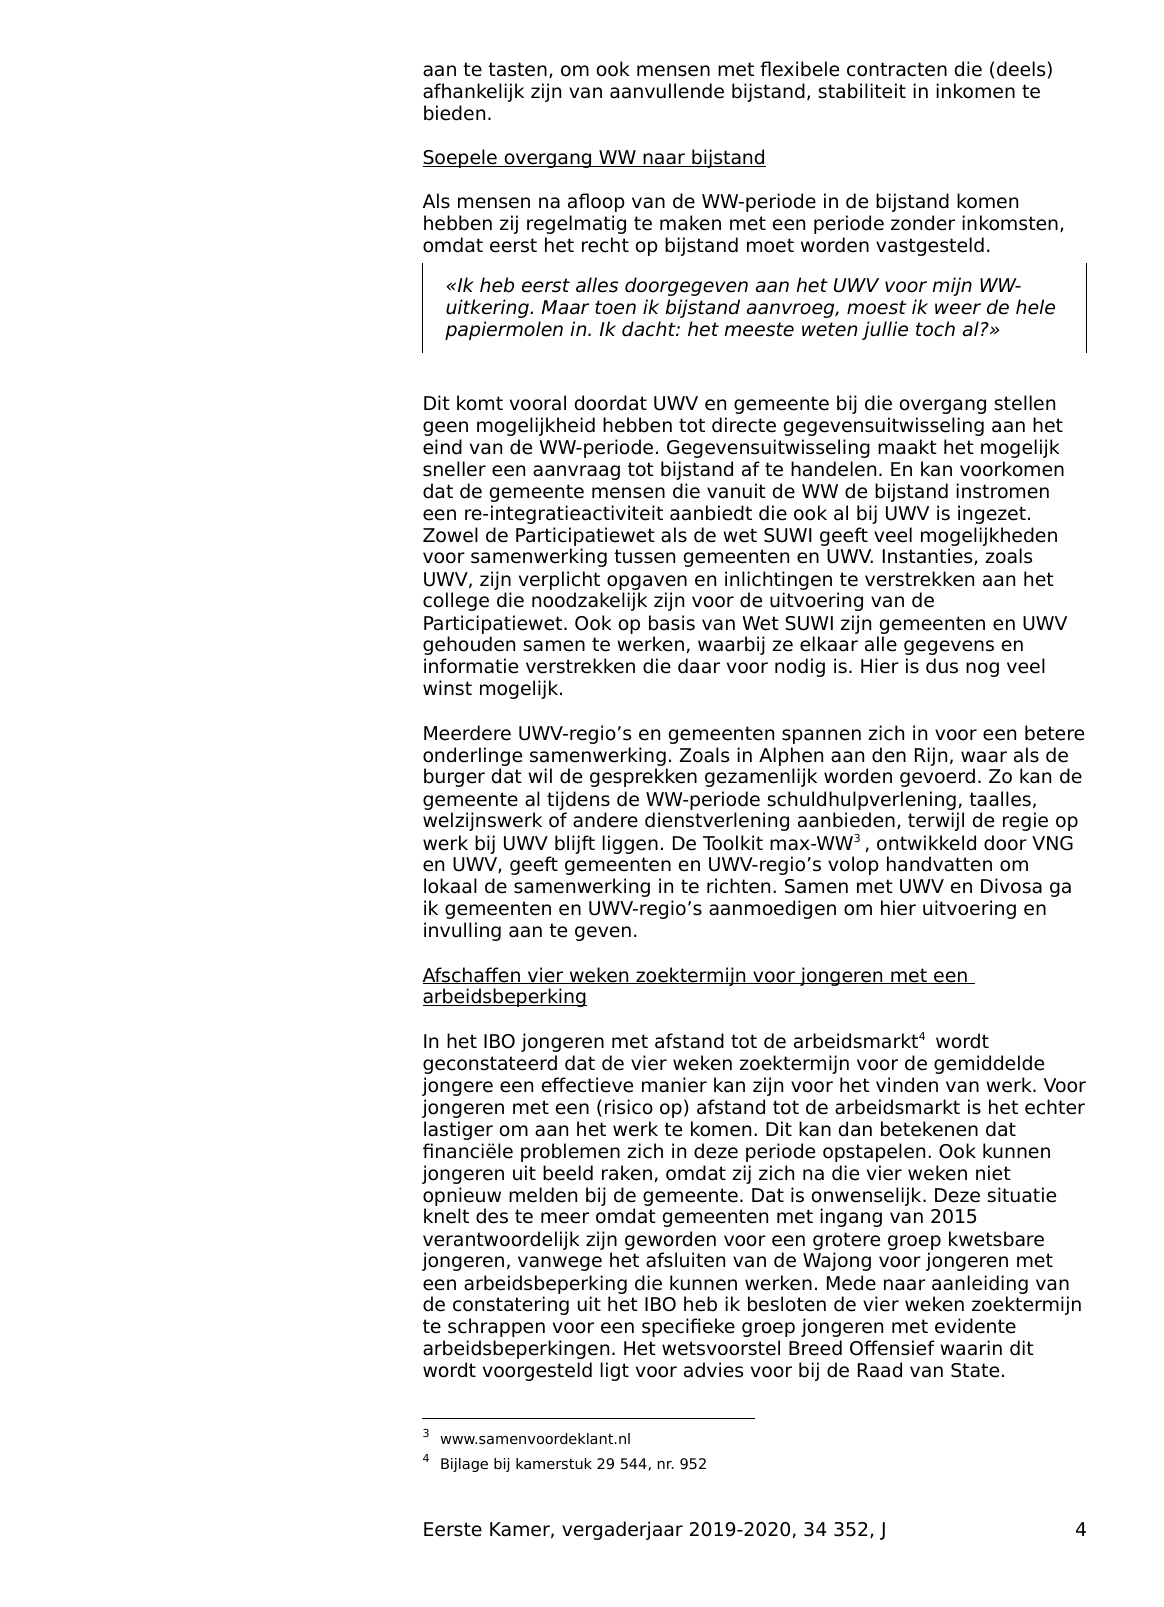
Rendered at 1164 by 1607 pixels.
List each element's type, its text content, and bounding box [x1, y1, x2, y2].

subtitle Afschaffen vier weken zoektermijn voor jongeren met een arbeidsbeperking [422, 964, 1087, 1008]
subtitle Soepele overgang WW naar bijstand [422, 147, 1087, 169]
text Als mensen na afloop van de WW-periode in de bijstand komen hebben zij regelmatig te maken met een periode zonder inkomsten, omdat eerst het recht op bijstand moet worden vastgesteld. [422, 191, 1087, 257]
text aan te tasten, om ook mensen met flexibele contracten die (deels) afhankelijk zijn van aanvullende bijstand, stabiliteit in inkomen te bieden. [422, 59, 1087, 125]
text Bijlage bij kamerstuk 29 544, nr. 952 [422, 1452, 1087, 1474]
table_header «Ik heb eerst alles doorgegeven aan het UWV voor mijn WW-uitkering. Maar toen ik bijstand aanvroeg, moest ik weer de hele papiermolen in. Ik dacht: het meeste weten jullie toch al?» [423, 263, 1086, 353]
text Dit komt vooral doordat UWV en gemeente bij die overgang stellen geen mogelijkheid hebben tot directe gegevensuitwisseling aan het eind van de WW-periode. Gegevensuitwisseling maakt het mogelijk sneller een aanvraag tot bijstand af te handelen. En kan voorkomen dat de gemeente mensen die vanuit de WW de bijstand instromen een re-integratieactiviteit aanbiedt die ook al bij UWV is ingezet. Zowel de Participatiewet als de wet SUWI geeft veel mogelijkheden voor samenwerking tussen gemeenten en UWV. Instanties, zoals UWV, zijn verplicht opgaven en inlichtingen te verstrekken aan het college die noodzakelijk zijn voor de uitvoering van de Participatiewet. Ook op basis van Wet SUWI zijn gemeenten en UWV gehouden samen te werken, waarbij ze elkaar alle gegevens en informatie verstrekken die daar voor nodig is. Hier is dus nog veel winst mogelijk. [422, 393, 1087, 700]
text Meerdere UWV-regio’s en gemeenten spannen zich in voor een betere onderlinge samenwerking. Zoals in Alphen aan den Rijn, waar als de burger dat wil de gesprekken gezamenlijk worden gevoerd. Zo kan de gemeente al tijdens de WW-periode schuldhulpverlening, taalles, welzijnswerk of andere dienstverlening aanbieden, terwijl de regie op werk bij UWV blijft liggen. De Toolkit max-WW, ontwikkeld door VNG en UWV, geeft gemeenten en UWV-regio’s volop handvatten om lokaal de samenwerking in te richten. Samen met UWV en Divosa ga ik gemeenten en UWV-regio’s aanmoedigen om hier uitvoering en invulling aan te geven. [422, 722, 1087, 942]
text In het IBO jongeren met afstand tot de arbeidsmarkt wordt geconstateerd dat de vier weken zoektermijn voor de gemiddelde jongere een effectieve manier kan zijn voor het vinden van werk. Voor jongeren met een (risico op) afstand tot de arbeidsmarkt is het echter lastiger om aan het werk te komen. Dit kan dan betekenen dat financiële problemen zich in deze periode opstapelen. Ook kunnen jongeren uit beeld raken, omdat zij zich na die vier weken niet opnieuw melden bij de gemeente. Dat is onwenselijk. Deze situatie knelt des te meer omdat gemeenten met ingang van 2015 verantwoordelijk zijn geworden voor een grotere groep kwetsbare jongeren, vanwege het afsluiten van de Wajong voor jongeren met een arbeidsbeperking die kunnen werken. Mede naar aanleiding van de constatering uit het IBO heb ik besloten de vier weken zoektermijn te schrappen voor een specifieke groep jongeren met evidente arbeidsbeperkingen. Het wetsvoorstel Breed Offensief waarin dit wordt voorgesteld ligt voor advies voor bij de Raad van State. [422, 1031, 1087, 1382]
text www.samenvoordeklant.nl [422, 1427, 1087, 1449]
